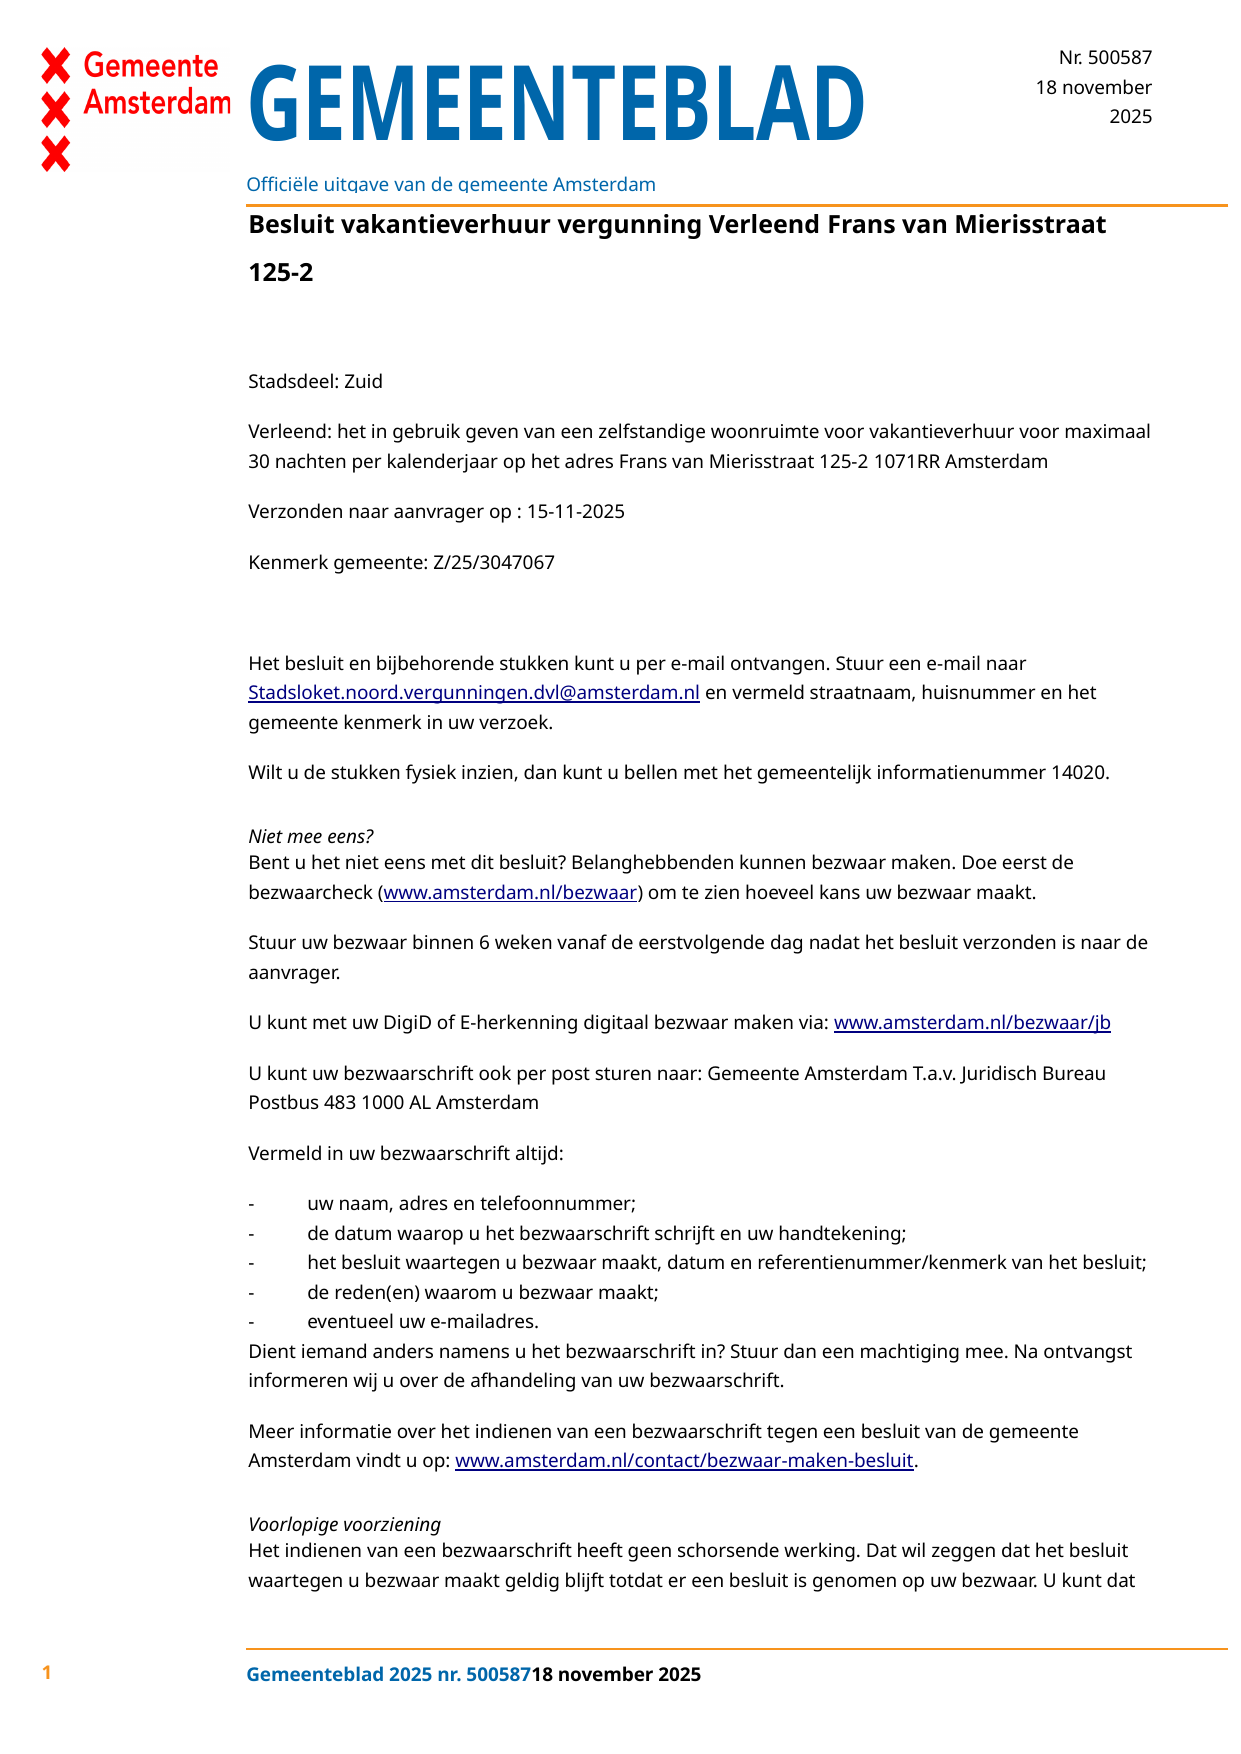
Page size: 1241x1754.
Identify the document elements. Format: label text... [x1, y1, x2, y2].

text Vermeld in uw bezwaarschrift altijd: [248, 1140, 1152, 1165]
text Verleend: het in gebruik geven van een zelfstandige woonruimte voor vakantieverhuur voor maximaal 30 nachten per kalenderjaar op het adres Frans van Mierisstraat 125-2 1071RR Amsterdam [248, 419, 1152, 474]
text Kenmerk gemeente: Z/25/3047067 [248, 549, 1152, 575]
text Stadsdeel: Zuid [248, 368, 1152, 394]
text Meer informatie over het indienen van een bezwaarschrift tegen een besluit van de gemeente Amsterdam vindt u op: www.amsterdam.nl/contact/bezwaar-maken-besluit. [248, 1418, 1152, 1473]
text Besluit vakantieverhuur vergunning Verleend Frans van Mierisstraat 125-2 [248, 207, 1152, 288]
text Bent u het niet eens met dit besluit? Belanghebbenden kunnen bezwaar maken. Doe eerst de bezwaarcheck (www.amsterdam.nl/bezwaar) om te zien hoeveel kans uw bezwaar maakt. [248, 849, 1152, 904]
text Verzonden naar aanvrager op : 15-11-2025 [248, 499, 1152, 524]
list de datum waarop u het bezwaarschrift schrijft en uw handtekening; [248, 1220, 1152, 1245]
text Voorlopige voorziening [248, 1512, 1152, 1537]
text Niet mee eens? [248, 823, 1152, 849]
text Het indienen van een bezwaarschrift heeft geen schorsende werking. Dat wil zeggen dat het besluit waartegen u bezwaar maakt geldig blijft totdat er een besluit is genomen op uw bezwaar. U kunt dat [248, 1537, 1152, 1593]
list eventueel uw e-mailadres. [248, 1308, 1152, 1334]
list de reden(en) waarom u bezwaar maakt; [248, 1279, 1152, 1304]
list het besluit waartegen u bezwaar maakt, datum en referentienummer/kenmerk van het besluit; [248, 1249, 1152, 1275]
text Wilt u de stukken fysiek inzien, dan kunt u bellen met het gemeentelijk informatienummer 14020. [248, 759, 1152, 785]
text U kunt met uw DigiD of E-herkenning digitaal bezwaar maken via: www.amsterdam.nl/bezwaar/jb [248, 1009, 1152, 1035]
picture [41, 47, 231, 172]
text Het besluit en bijbehorende stukken kunt u per e-mail ontvangen. Stuur een e-mail naar Stadsloket.noord.vergunningen.dvl@amsterdam.nl en vermeld straatnaam, huisnummer en het gemeente kenmerk in uw verzoek. [248, 650, 1152, 735]
text U kunt uw bezwaarschrift ook per post sturen naar: Gemeente Amsterdam T.a.v. Juridisch Bureau Postbus 483 1000 AL Amsterdam [248, 1060, 1152, 1115]
text Dient iemand anders namens u het bezwaarschrift in? Stuur dan een machtiging mee. Na ontvangst informeren wij u over de afhandeling van uw bezwaarschrift. [248, 1338, 1152, 1393]
text Stuur uw bezwaar binnen 6 weken vanaf de eerstvolgende dag nadat het besluit verzonden is naar de aanvrager. [248, 929, 1152, 984]
list uw naam, adres en telefoonnummer; [248, 1190, 1152, 1216]
